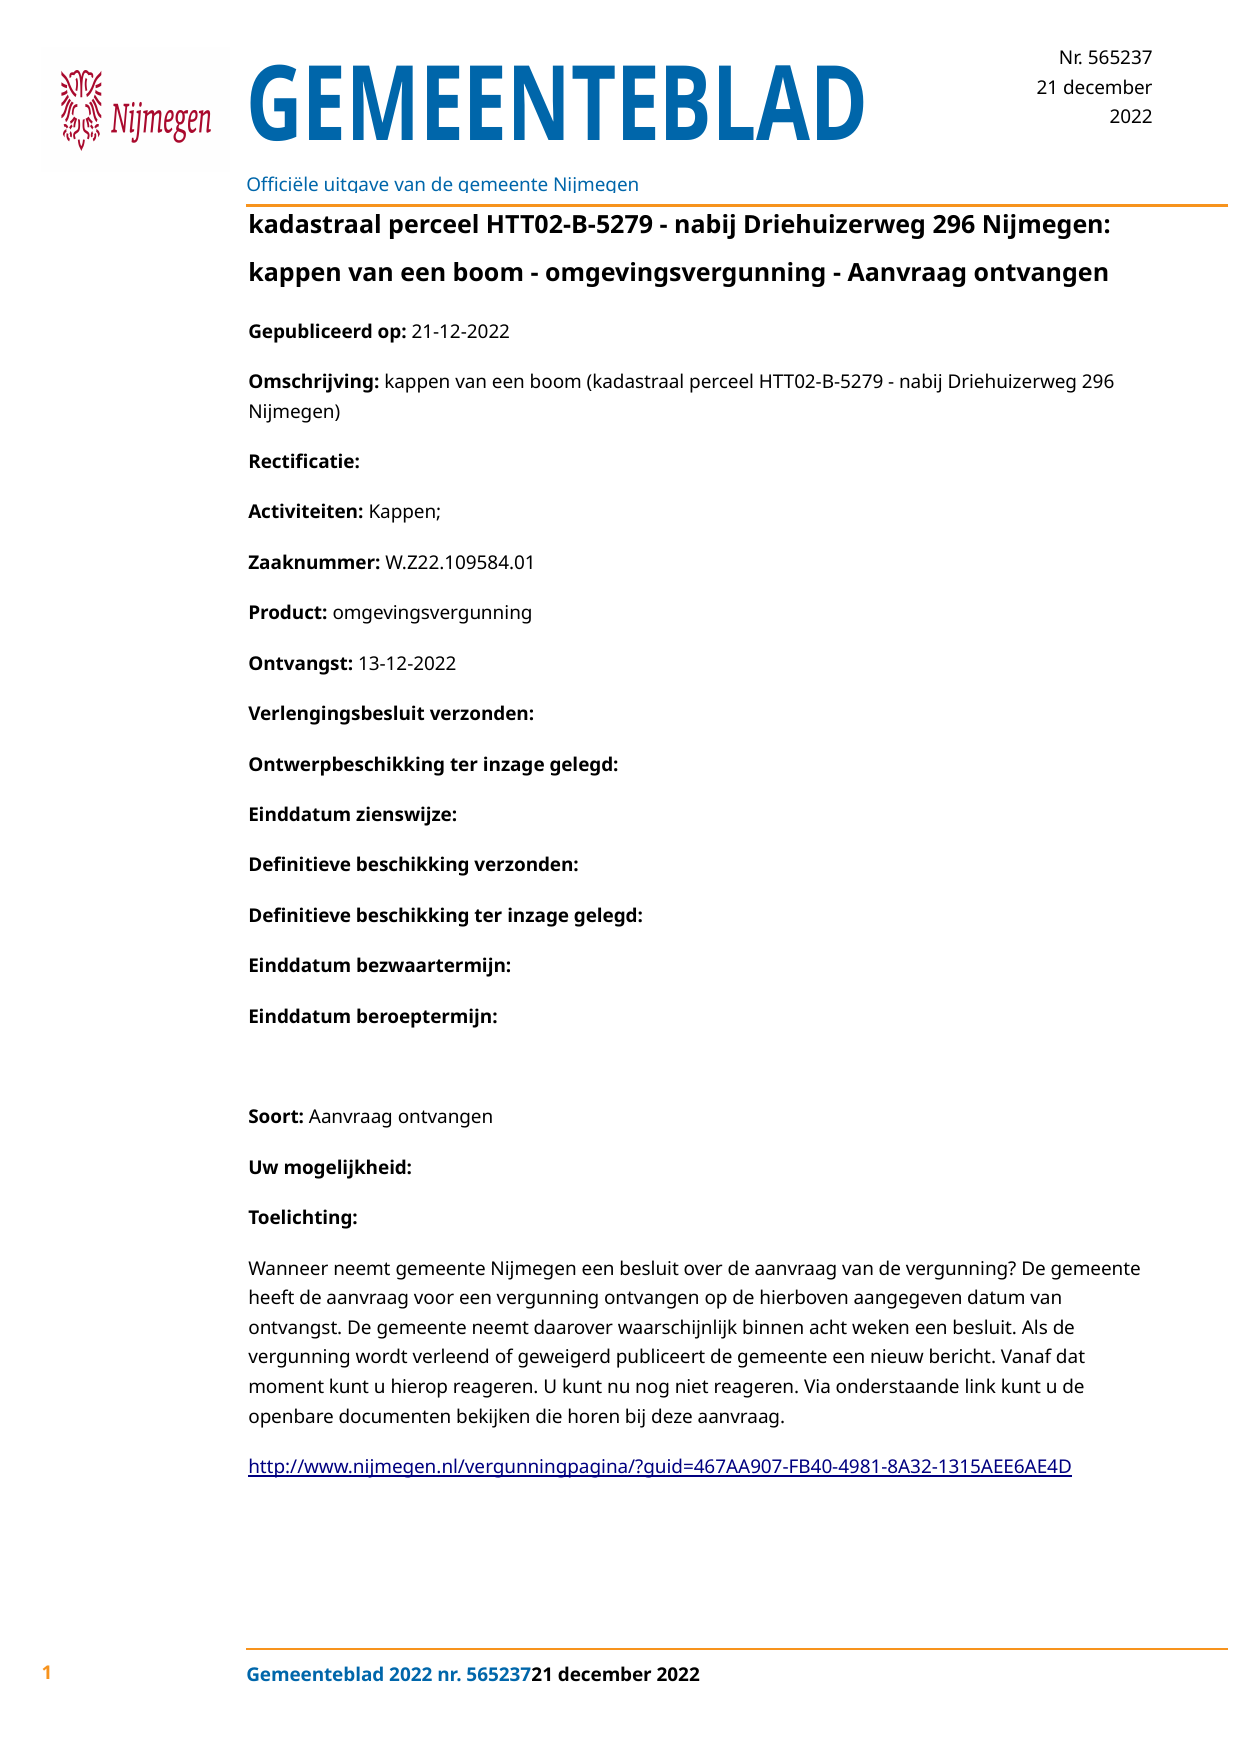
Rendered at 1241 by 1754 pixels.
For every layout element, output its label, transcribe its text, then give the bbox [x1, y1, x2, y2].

text Einddatum beroeptermijn: [248, 1003, 1152, 1029]
text Wanneer neemt gemeente Nijmegen een besluit over de aanvraag van de vergunning? De gemeente heeft de aanvraag voor een vergunning ontvangen op de hierboven aangegeven datum van ontvangst. De gemeente neemt daarover waarschijnlijk binnen acht weken een besluit. Als de vergunning wordt verleend of geweigerd publiceert de gemeente een nieuw bericht. Vanaf dat moment kunt u hierop reageren. U kunt nu nog niet reageren. Via onderstaande link kunt u de openbare documenten bekijken die horen bij deze aanvraag. [248, 1255, 1152, 1429]
text Activiteiten: Kappen; [248, 499, 1152, 524]
text Verlengingsbesluit verzonden: [248, 700, 1152, 726]
text Einddatum zienswijze: [248, 801, 1152, 827]
text Toelichting: [248, 1204, 1152, 1230]
text Ontwerpbeschikking ter inzage gelegd: [248, 751, 1152, 777]
text Soort: Aanvraag ontvangen [248, 1104, 1152, 1129]
text Gepubliceerd op: 21-12-2022 [248, 318, 1152, 344]
picture [41, 47, 231, 172]
text Rectificatie: [248, 448, 1152, 474]
text Omschrijving: kappen van een boom (kadastraal perceel HTT02-B-5279 - nabij Driehuizerweg 296 Nijmegen) [248, 368, 1152, 424]
text Zaaknummer: W.Z22.109584.01 [248, 549, 1152, 575]
text Einddatum bezwaartermijn: [248, 952, 1152, 978]
text Definitieve beschikking verzonden: [248, 852, 1152, 877]
text Ontvangst: 13-12-2022 [248, 650, 1152, 676]
text http://www.nijmegen.nl/vergunningpagina/?guid=467AA907-FB40-4981-8A32-1315AEE6AE4D [248, 1453, 1152, 1479]
text Product: omgevingsvergunning [248, 599, 1152, 625]
text Uw mogelijkheid: [248, 1154, 1152, 1180]
text Definitieve beschikking ter inzage gelegd: [248, 902, 1152, 928]
text kadastraal perceel HTT02-B-5279 - nabij Driehuizerweg 296 Nijmegen: kappen van een boom - omgevingsvergunning - Aanvraag ontvangen [248, 207, 1152, 288]
